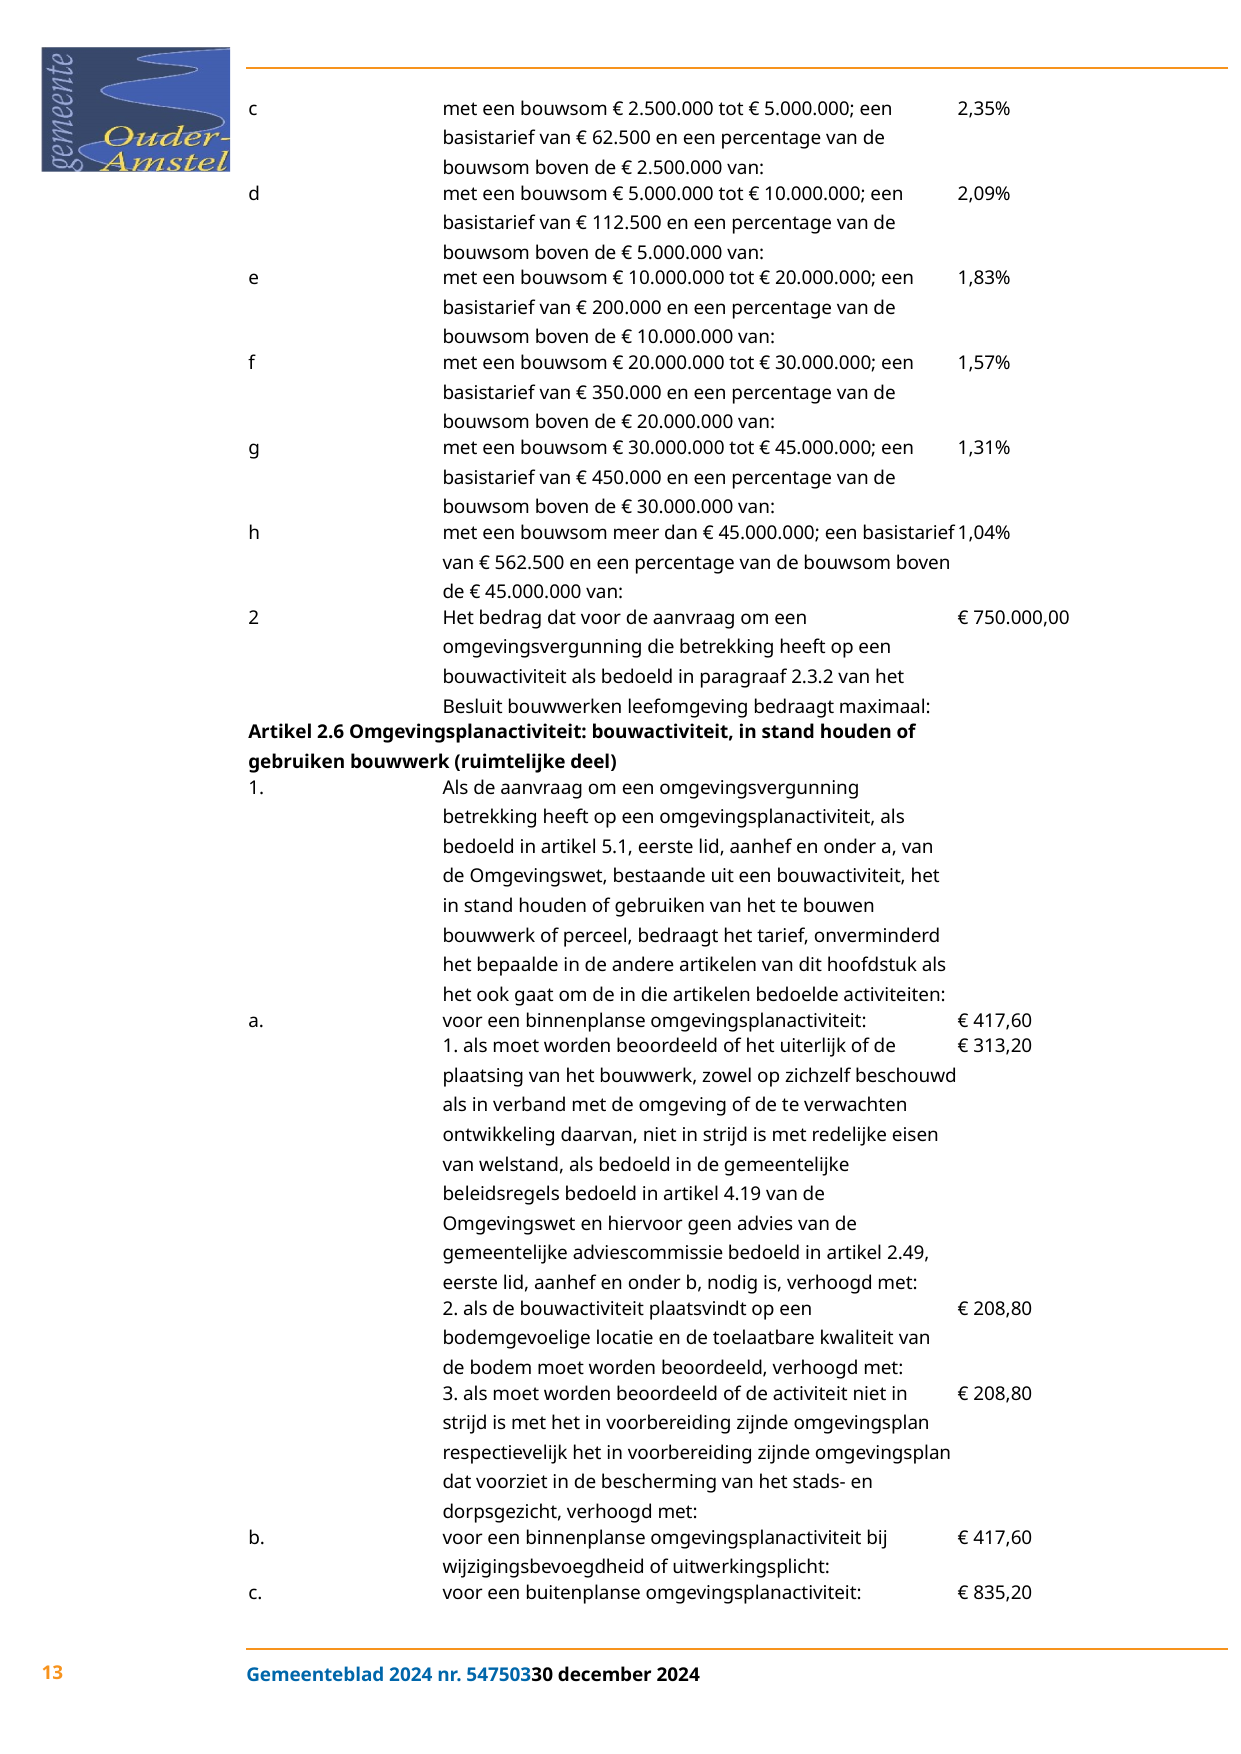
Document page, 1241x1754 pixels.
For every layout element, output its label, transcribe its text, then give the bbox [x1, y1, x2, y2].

table_cell 3. als moet worden beoordeeld of de activiteit niet in strijd is met het in voorbereiding zijnde omgevingsplan respectievelijk het in voorbereiding zijnde omgevingsplan dat voorziet in de bescherming van het stads- en dorpsgezicht, verhoogd met: [442, 1380, 957, 1524]
table_cell 2,35% [958, 95, 1152, 180]
table_cell a. [248, 1007, 442, 1032]
table_cell [248, 1380, 442, 1524]
table_cell Artikel 2.6 Omgevingsplanactiviteit: bouwactiviteit, in stand houden of gebruiken bouwwerk (ruimtelijke deel) [248, 719, 957, 774]
table_cell 1,31% [958, 434, 1152, 519]
table_cell h [248, 519, 442, 604]
table_cell met een bouwsom € 30.000.000 tot € 45.000.000; een basistarief van € 450.000 en een percentage van de bouwsom boven de € 30.000.000 van: [442, 434, 957, 519]
table_cell voor een buitenplanse omgevingsplanactiviteit: [442, 1579, 957, 1605]
table_cell voor een binnenplanse omgevingsplanactiviteit: [442, 1007, 957, 1032]
table_cell c. [248, 1579, 442, 1605]
table_cell 1. als moet worden beoordeeld of het uiterlijk of de plaatsing van het bouwwerk, zowel op zichzelf beschouwd als in verband met de omgeving of de te verwachten ontwikkeling daarvan, niet in strijd is met redelijke eisen van welstand, als bedoeld in de gemeentelijke beleidsregels bedoeld in artikel 4.19 van de Omgevingswet en hiervoor geen advies van de gemeentelijke adviescommissie bedoeld in artikel 2.49, eerste lid, aanhef en onder b, nodig is, verhoogd met: [442, 1033, 957, 1295]
table_cell € 417,60 [958, 1524, 1152, 1579]
table_cell c [248, 95, 442, 180]
table_cell 1,04% [958, 519, 1152, 604]
table_cell € 208,80 [958, 1295, 1152, 1380]
table_cell [958, 719, 1152, 774]
table_cell voor een binnenplanse omgevingsplanactiviteit bij wijzigingsbevoegdheid of uitwerkingsplicht: [442, 1524, 957, 1579]
table_cell Het bedrag dat voor de aanvraag om een omgevingsvergunning die betrekking heeft op een bouwactiviteit als bedoeld in paragraaf 2.3.2 van het Besluit bouwwerken leefomgeving bedraagt maximaal: [442, 604, 957, 719]
table_cell met een bouwsom € 10.000.000 tot € 20.000.000; een basistarief van € 200.000 en een percentage van de bouwsom boven de € 10.000.000 van: [442, 265, 957, 349]
table_cell 2,09% [958, 180, 1152, 264]
table_cell g [248, 434, 442, 519]
table_cell Als de aanvraag om een omgevingsvergunning betrekking heeft op een omgevingsplanactiviteit, als bedoeld in artikel 5.1, eerste lid, aanhef en onder a, van de Omgevingswet, bestaande uit een bouwactiviteit, het in stand houden of gebruiken van het te bouwen bouwwerk of perceel, bedraagt het tarief, onverminderd het bepaalde in de andere artikelen van dit hoofdstuk als het ook gaat om de in die artikelen bedoelde activiteiten: [442, 774, 957, 1007]
table_cell 1,57% [958, 350, 1152, 434]
table_cell 2 [248, 604, 442, 719]
table_cell f [248, 350, 442, 434]
picture [41, 47, 231, 172]
table_cell 1,83% [958, 265, 1152, 349]
table_cell [958, 774, 1152, 1007]
table_cell e [248, 265, 442, 349]
table_cell € 835,20 [958, 1579, 1152, 1605]
table_cell € 208,80 [958, 1380, 1152, 1524]
table_cell met een bouwsom € 20.000.000 tot € 30.000.000; een basistarief van € 350.000 en een percentage van de bouwsom boven de € 20.000.000 van: [442, 350, 957, 434]
table_cell b. [248, 1524, 442, 1579]
table_cell 1. [248, 774, 442, 1007]
table_cell € 313,20 [958, 1033, 1152, 1295]
table_cell [248, 1033, 442, 1295]
table_cell € 417,60 [958, 1007, 1152, 1032]
table_cell [248, 1295, 442, 1380]
table_cell d [248, 180, 442, 264]
table_cell met een bouwsom meer dan € 45.000.000; een basistarief van € 562.500 en een percentage van de bouwsom boven de € 45.000.000 van: [442, 519, 957, 604]
table_cell met een bouwsom € 5.000.000 tot € 10.000.000; een basistarief van € 112.500 en een percentage van de bouwsom boven de € 5.000.000 van: [442, 180, 957, 264]
table_cell 2. als de bouwactiviteit plaatsvindt op een bodemgevoelige locatie en de toelaatbare kwaliteit van de bodem moet worden beoordeeld, verhoogd met: [442, 1295, 957, 1380]
table_cell met een bouwsom € 2.500.000 tot € 5.000.000; een basistarief van € 62.500 en een percentage van de bouwsom boven de € 2.500.000 van: [442, 95, 957, 180]
table_cell € 750.000,00 [958, 604, 1152, 719]
